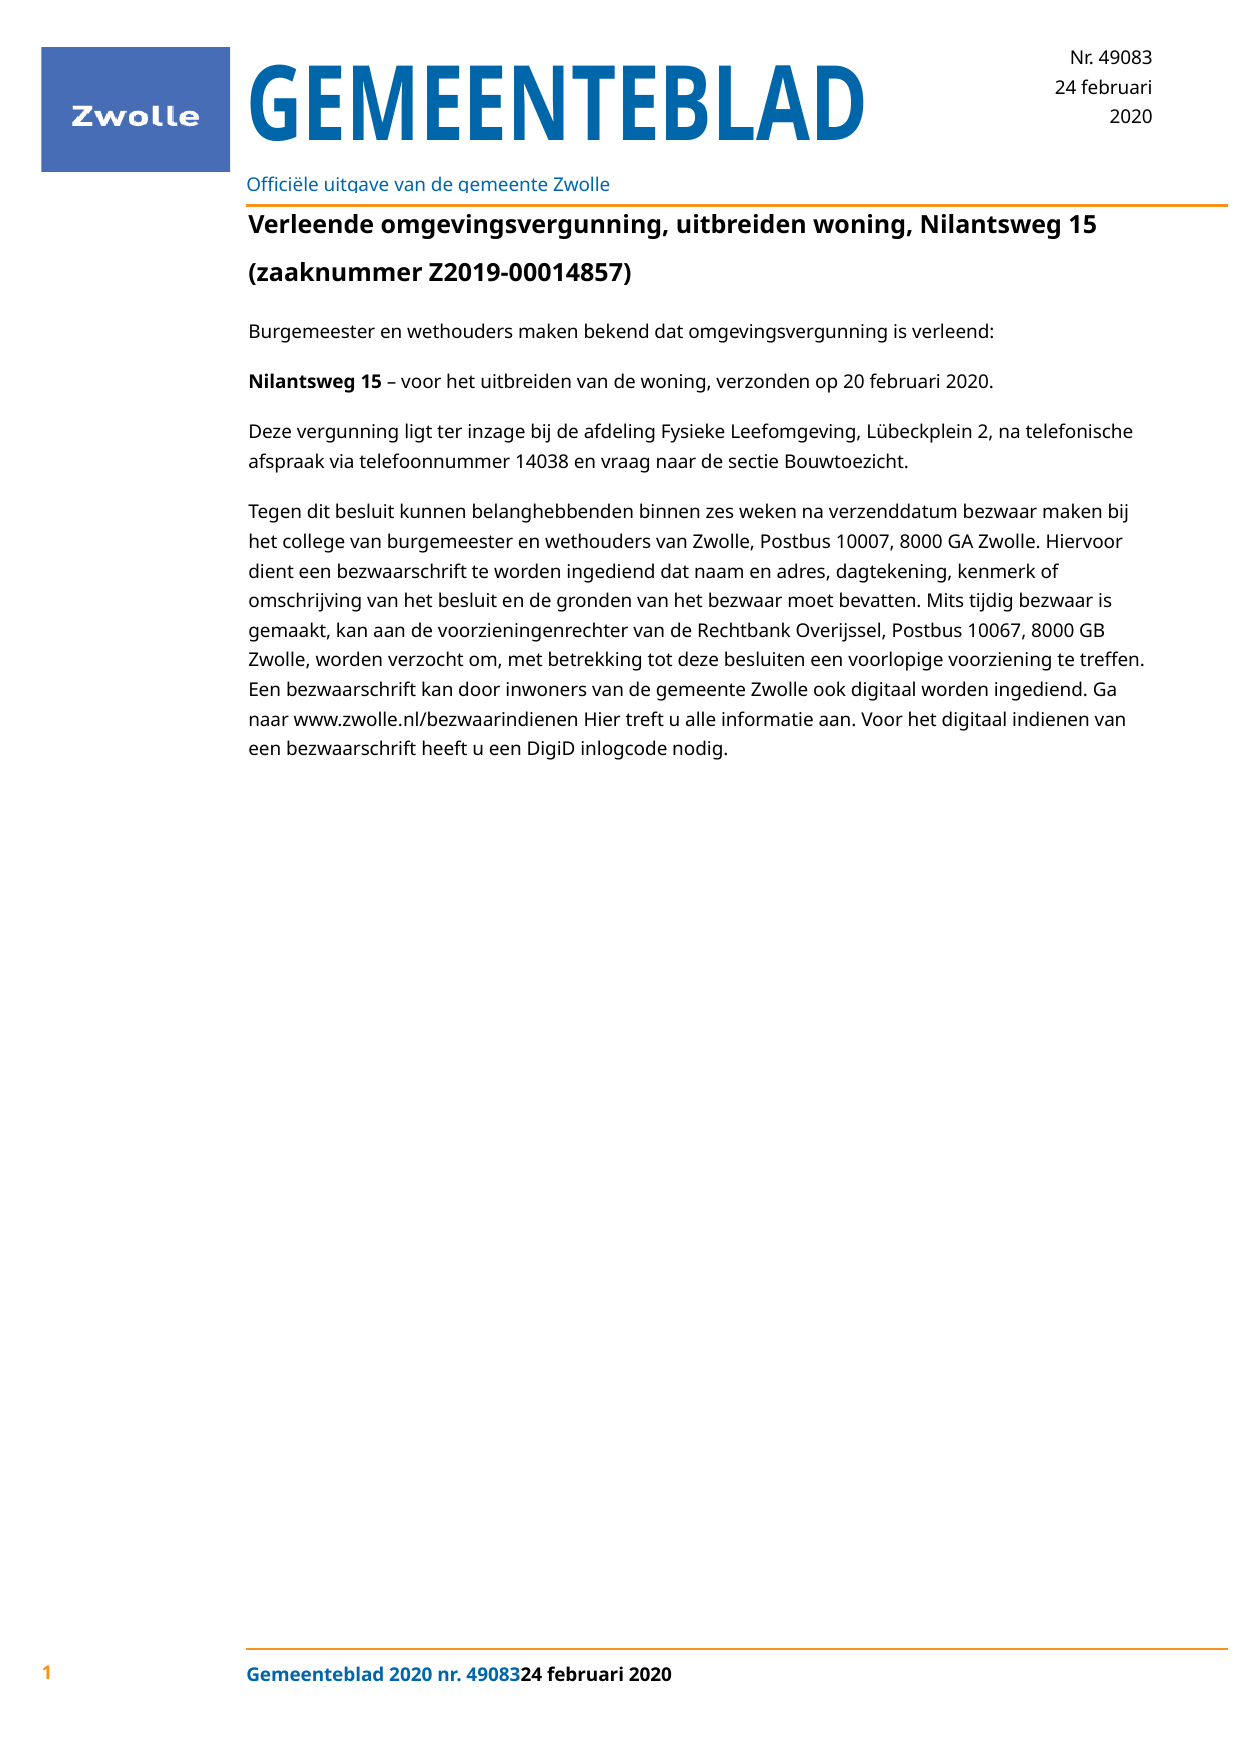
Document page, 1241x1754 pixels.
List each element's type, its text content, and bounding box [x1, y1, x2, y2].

text Verleende omgevingsvergunning, uitbreiden woning, Nilantsweg 15 (zaaknummer Z2019-00014857) [248, 207, 1152, 288]
picture [41, 47, 231, 172]
text Burgemeester en wethouders maken bekend dat omgevingsvergunning is verleend: [248, 318, 1152, 344]
text Nilantsweg 15 – voor het uitbreiden van de woning, verzonden op 20 februari 2020. [248, 368, 1152, 394]
text Tegen dit besluit kunnen belanghebbenden binnen zes weken na verzenddatum bezwaar maken bij het college van burgemeester en wethouders van Zwolle, Postbus 10007, 8000 GA Zwolle. Hiervoor dient een bezwaarschrift te worden ingediend dat naam en adres, dagtekening, kenmerk of omschrijving van het besluit en de gronden van het bezwaar moet bevatten. Mits tijdig bezwaar is gemaakt, kan aan de voorzieningenrechter van de Rechtbank Overijssel, Postbus 10067, 8000 GB Zwolle, worden verzocht om, met betrekking tot deze besluiten een voorlopige voorziening te treffen. Een bezwaarschrift kan door inwoners van de gemeente Zwolle ook digitaal worden ingediend. Ga naar www.zwolle.nl/bezwaarindienen Hier treft u alle informatie aan. Voor het digitaal indienen van een bezwaarschrift heeft u een DigiD inlogcode nodig. [248, 499, 1152, 761]
text Deze vergunning ligt ter inzage bij de afdeling Fysieke Leefomgeving, Lübeckplein 2, na telefonische afspraak via telefoonnummer 14038 en vraag naar de sectie Bouwtoezicht. [248, 419, 1152, 474]
